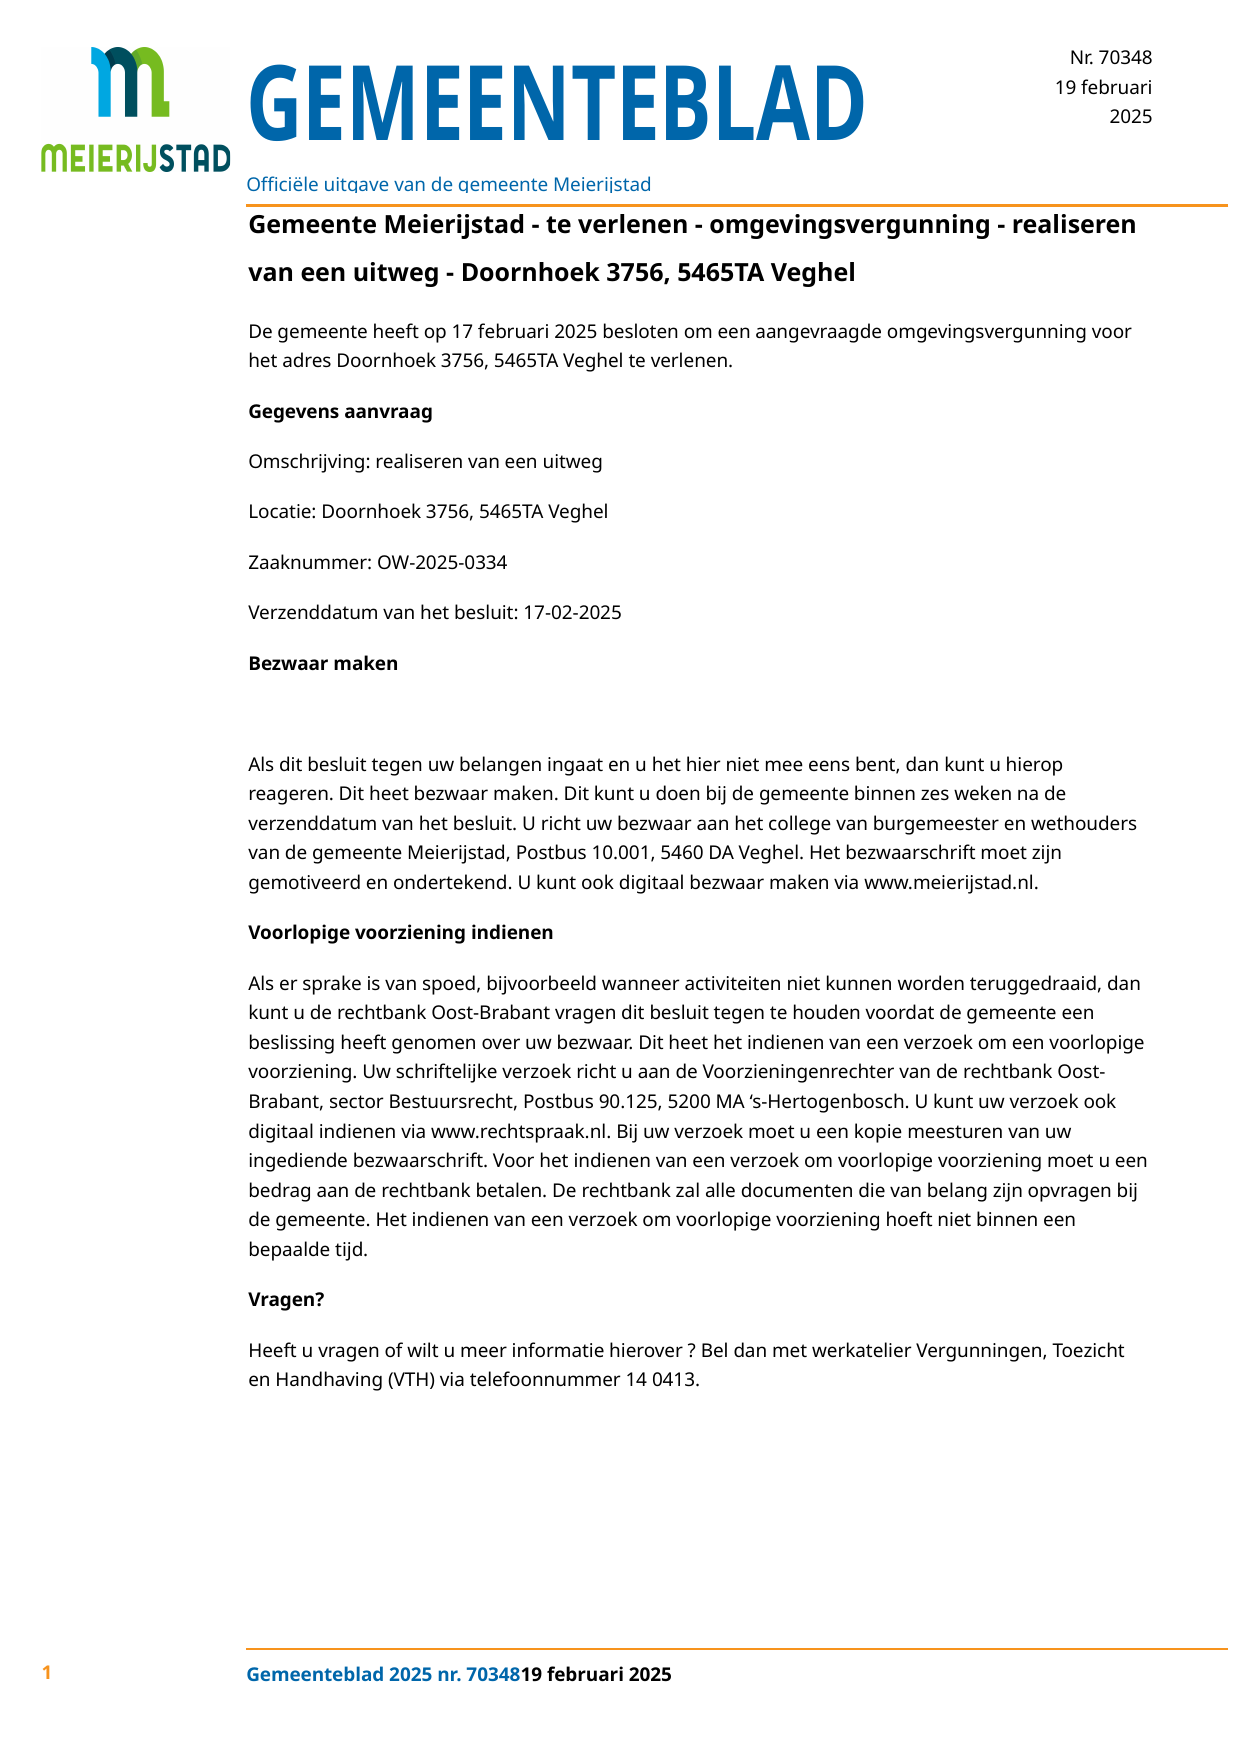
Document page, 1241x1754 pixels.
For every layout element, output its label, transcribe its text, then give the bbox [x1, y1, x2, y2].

text Bezwaar maken [248, 650, 1152, 676]
text Vragen? [248, 1287, 1152, 1312]
text Verzenddatum van het besluit: 17-02-2025 [248, 599, 1152, 625]
picture [41, 47, 231, 172]
text Omschrijving: realiseren van een uitweg [248, 448, 1152, 474]
text Als er sprake is van spoed, bijvoorbeeld wanneer activiteiten niet kunnen worden teruggedraaid, dan kunt u de rechtbank Oost-Brabant vragen dit besluit tegen te houden voordat de gemeente een beslissing heeft genomen over uw bezwaar. Dit heet het indienen van een verzoek om een voorlopige voorziening. Uw schriftelijke verzoek richt u aan de Voorzieningenrechter van de rechtbank Oost-Brabant, sector Bestuursrecht, Postbus 90.125, 5200 MA ‘s-Hertogenbosch. U kunt uw verzoek ook digitaal indienen via www.rechtspraak.nl. Bij uw verzoek moet u een kopie meesturen van uw ingediende bezwaarschrift. Voor het indienen van een verzoek om voorlopige voorziening moet u een bedrag aan de rechtbank betalen. De rechtbank zal alle documenten die van belang zijn opvragen bij de gemeente. Het indienen van een verzoek om voorlopige voorziening hoeft niet binnen een bepaalde tijd. [248, 970, 1152, 1262]
text De gemeente heeft op 17 februari 2025 besloten om een aangevraagde omgevingsvergunning voor het adres Doornhoek 3756, 5465TA Veghel te verlenen. [248, 318, 1152, 373]
text Als dit besluit tegen uw belangen ingaat en u het hier niet mee eens bent, dan kunt u hierop reageren. Dit heet bezwaar maken. Dit kunt u doen bij de gemeente binnen zes weken na de verzenddatum van het besluit. U richt uw bezwaar aan het college van burgemeester en wethouders van de gemeente Meierijstad, Postbus 10.001, 5460 DA Veghel. Het bezwaarschrift moet zijn gemotiveerd en ondertekend. U kunt ook digitaal bezwaar maken via www.meierijstad.nl. [248, 751, 1152, 895]
text Gegevens aanvraag [248, 398, 1152, 424]
text Voorlopige voorziening indienen [248, 919, 1152, 945]
text Zaaknummer: OW-2025-0334 [248, 549, 1152, 575]
text Heeft u vragen of wilt u meer informatie hierover ? Bel dan met werkatelier Vergunningen, Toezicht en Handhaving (VTH) via telefoonnummer 14 0413. [248, 1337, 1152, 1392]
text Gemeente Meierijstad - te verlenen - omgevingsvergunning - realiseren van een uitweg - Doornhoek 3756, 5465TA Veghel [248, 207, 1152, 288]
text Locatie: Doornhoek 3756, 5465TA Veghel [248, 499, 1152, 524]
